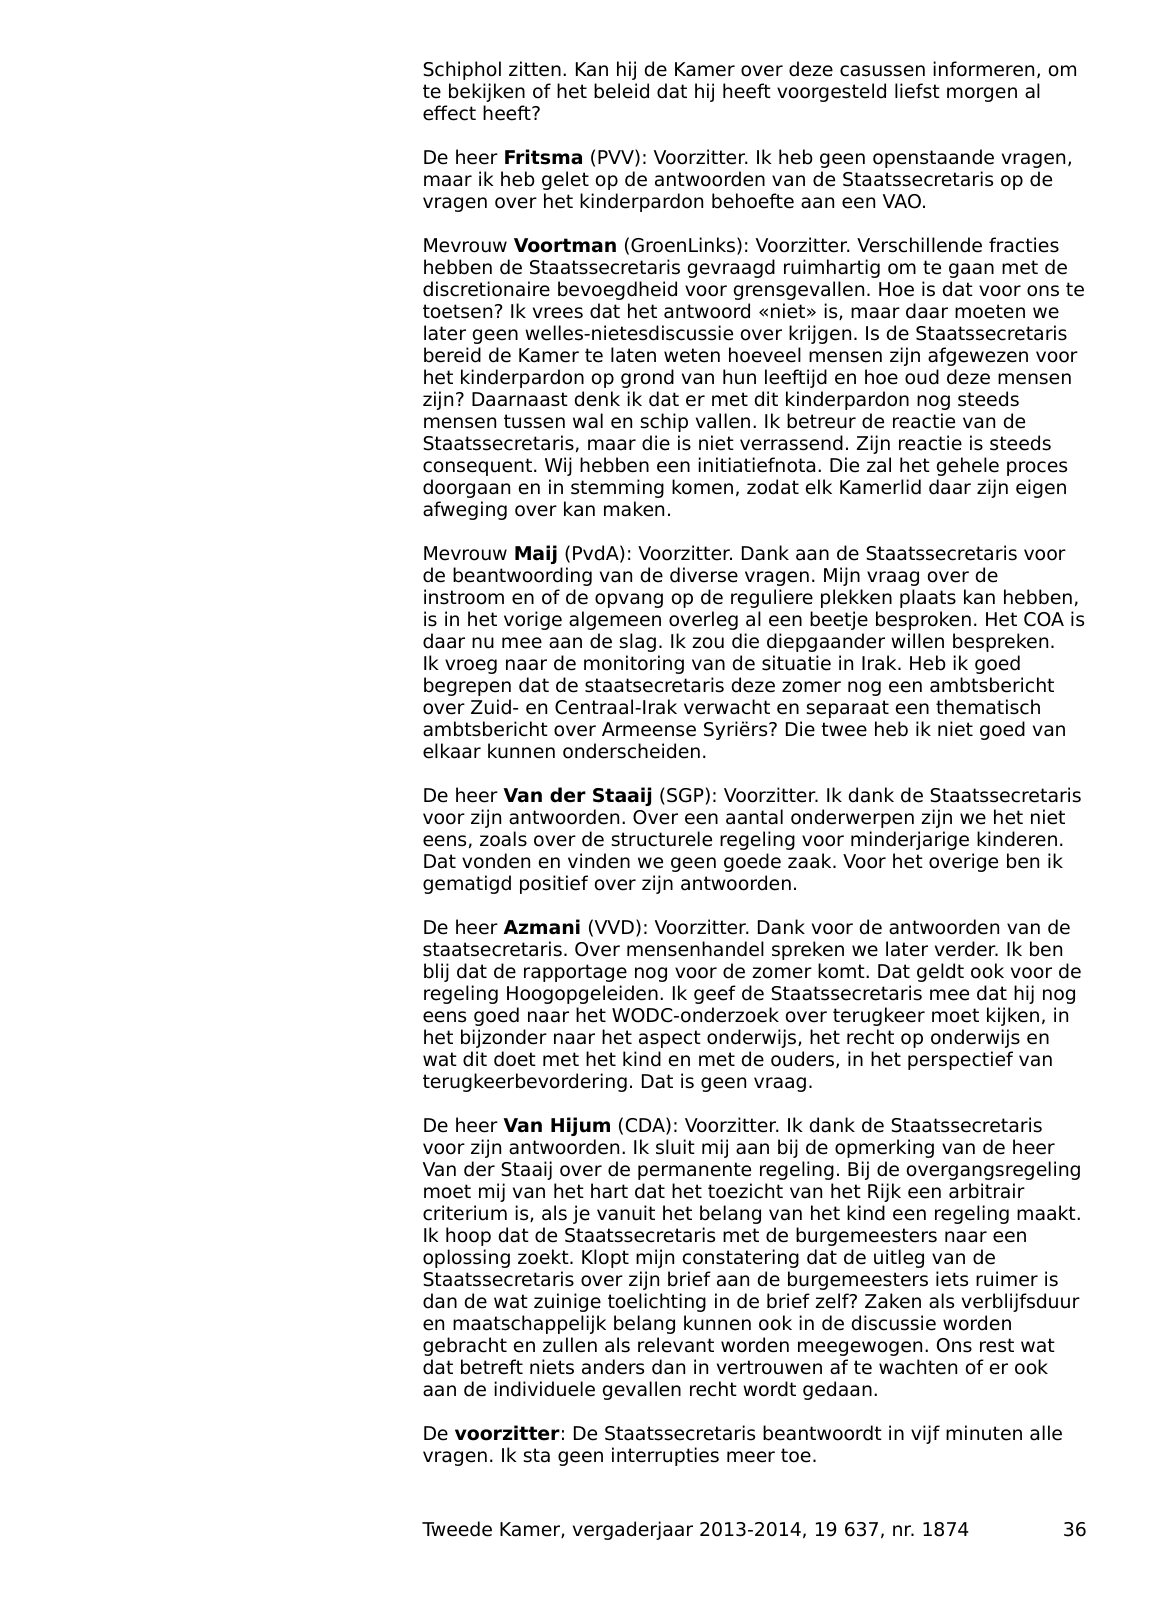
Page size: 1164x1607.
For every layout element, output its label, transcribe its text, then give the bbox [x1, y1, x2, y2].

text Mevrouw Maij (PvdA): Voorzitter. Dank aan de Staatssecretaris voor de beantwoording van de diverse vragen. Mijn vraag over de instroom en of de opvang op de reguliere plekken plaats kan hebben, is in het vorige algemeen overleg al een beetje besproken. Het COA is daar nu mee aan de slag. Ik zou die diepgaander willen bespreken. [422, 543, 1087, 653]
text Schiphol zitten. Kan hij de Kamer over deze casussen informeren, om te bekijken of het beleid dat hij heeft voorgesteld liefst morgen al effect heeft? [422, 59, 1087, 125]
text Mevrouw Voortman (GroenLinks): Voorzitter. Verschillende fracties hebben de Staatssecretaris gevraagd ruimhartig om te gaan met de discretionaire bevoegdheid voor grensgevallen. Hoe is dat voor ons te toetsen? Ik vrees dat het antwoord «niet» is, maar daar moeten we later geen welles-nietesdiscussie over krijgen. Is de Staatssecretaris bereid de Kamer te laten weten hoeveel mensen zijn afgewezen voor het kinderpardon op grond van hun leeftijd en hoe oud deze mensen zijn? Daarnaast denk ik dat er met dit kinderpardon nog steeds mensen tussen wal en schip vallen. Ik betreur de reactie van de Staatssecretaris, maar die is niet verrassend. Zijn reactie is steeds consequent. Wij hebben een initiatiefnota. Die zal het gehele proces doorgaan en in stemming komen, zodat elk Kamerlid daar zijn eigen afweging over kan maken. [422, 235, 1087, 521]
text De heer Azmani (VVD): Voorzitter. Dank voor de antwoorden van de staatsecretaris. Over mensenhandel spreken we later verder. Ik ben blij dat de rapportage nog voor de zomer komt. Dat geldt ook voor de regeling Hoogopgeleiden. Ik geef de Staatssecretaris mee dat hij nog eens goed naar het WODC-onderzoek over terugkeer moet kijken, in het bijzonder naar het aspect onderwijs, het recht op onderwijs en wat dit doet met het kind en met de ouders, in het perspectief van terugkeerbevordering. Dat is geen vraag. [422, 917, 1087, 1093]
text De heer Fritsma (PVV): Voorzitter. Ik heb geen openstaande vragen, maar ik heb gelet op de antwoorden van de Staatssecretaris op de vragen over het kinderpardon behoefte aan een VAO. [422, 147, 1087, 213]
text De heer Van der Staaij (SGP): Voorzitter. Ik dank de Staatssecretaris voor zijn antwoorden. Over een aantal onderwerpen zijn we het niet eens, zoals over de structurele regeling voor minderjarige kinderen. Dat vonden en vinden we geen goede zaak. Voor het overige ben ik gematigd positief over zijn antwoorden. [422, 785, 1087, 895]
text De heer Van Hijum (CDA): Voorzitter. Ik dank de Staatssecretaris voor zijn antwoorden. Ik sluit mij aan bij de opmerking van de heer Van der Staaij over de permanente regeling. Bij de overgangsregeling moet mij van het hart dat het toezicht van het Rijk een arbitrair criterium is, als je vanuit het belang van het kind een regeling maakt. Ik hoop dat de Staatssecretaris met de burgemeesters naar een oplossing zoekt. Klopt mijn constatering dat de uitleg van de Staatssecretaris over zijn brief aan de burgemeesters iets ruimer is dan de wat zuinige toelichting in de brief zelf? Zaken als verblijfsduur en maatschappelijk belang kunnen ook in de discussie worden gebracht en zullen als relevant worden meegewogen. Ons rest wat dat betreft niets anders dan in vertrouwen af te wachten of er ook aan de individuele gevallen recht wordt gedaan. [422, 1115, 1087, 1401]
text De voorzitter: De Staatssecretaris beantwoordt in vijf minuten alle vragen. Ik sta geen interrupties meer toe. [422, 1423, 1087, 1467]
text Ik vroeg naar de monitoring van de situatie in Irak. Heb ik goed begrepen dat de staatsecretaris deze zomer nog een ambtsbericht over Zuid- en Centraal-Irak verwacht en separaat een thematisch ambtsbericht over Armeense Syriërs? Die twee heb ik niet goed van elkaar kunnen onderscheiden. [422, 653, 1087, 763]
